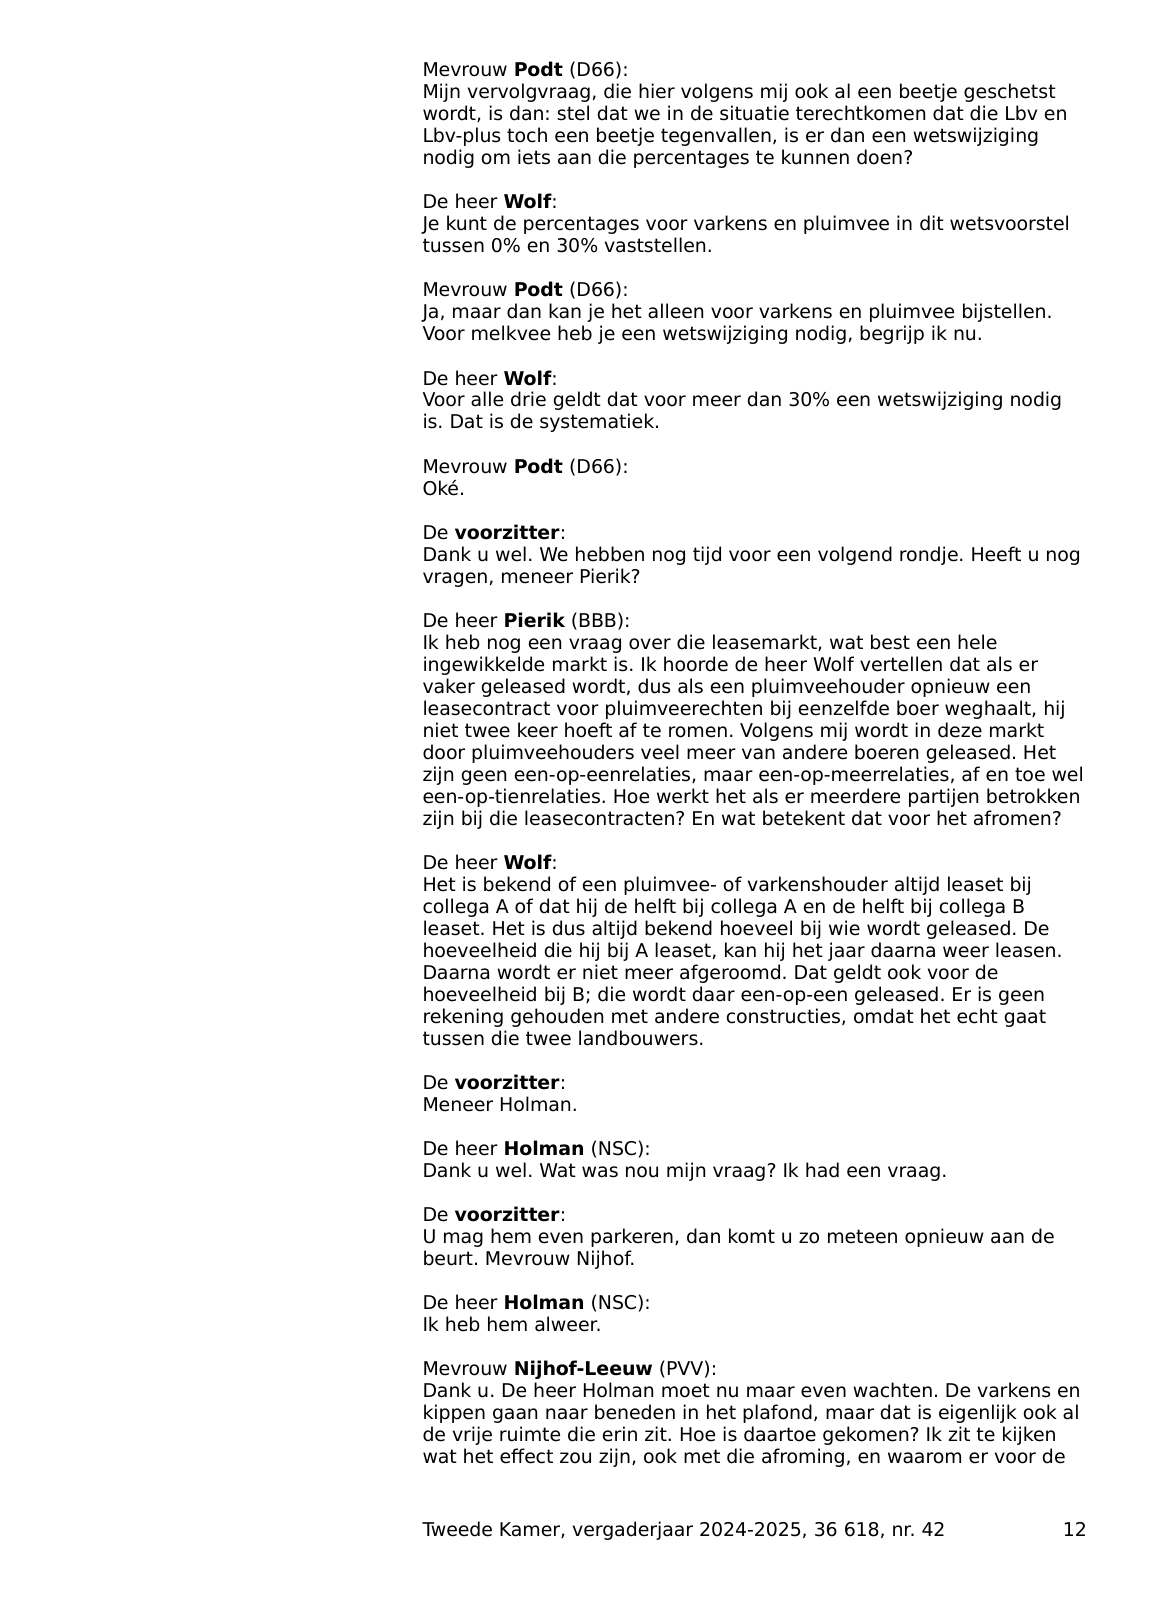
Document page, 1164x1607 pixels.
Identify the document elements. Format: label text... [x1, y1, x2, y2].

text Voor alle drie geldt dat voor meer dan 30% een wetswijziging nodig is. Dat is de systematiek. [422, 389, 1087, 433]
text U mag hem even parkeren, dan komt u zo meteen opnieuw aan de beurt. Mevrouw Nijhof. [422, 1226, 1087, 1270]
text Ik heb nog een vraag over die leasemarkt, wat best een hele ingewikkelde markt is. Ik hoorde de heer Wolf vertellen dat als er vaker geleased wordt, dus als een pluimveehouder opnieuw een leasecontract voor pluimveerechten bij eenzelfde boer weghaalt, hij niet twee keer hoeft af te romen. Volgens mij wordt in deze markt door pluimveehouders veel meer van andere boeren geleased. Het zijn geen een-op-eenrelaties, maar een-op-meerrelaties, af en toe wel een-op-tienrelaties. Hoe werkt het als er meerdere partijen betrokken zijn bij die leasecontracten? En wat betekent dat voor het afromen? [422, 632, 1087, 829]
text De heer Wolf: [422, 852, 1087, 874]
text De voorzitter: [422, 1204, 1087, 1226]
text Je kunt de percentages voor varkens en pluimvee in dit wetsvoorstel tussen 0% en 30% vaststellen. [422, 213, 1087, 257]
text Mevrouw Podt (D66): [422, 456, 1087, 477]
text De voorzitter: [422, 1072, 1087, 1094]
text De heer Holman (NSC): [422, 1292, 1087, 1314]
text Ik heb hem alweer. [422, 1314, 1087, 1336]
text Het is bekend of een pluimvee- of varkenshouder altijd leaset bij collega A of dat hij de helft bij collega A en de helft bij collega B leaset. Het is dus altijd bekend hoeveel bij wie wordt geleased. De hoeveelheid die hij bij A leaset, kan hij het jaar daarna weer leasen. Daarna wordt er niet meer afgeroomd. Dat geldt ook voor de hoeveelheid bij B; die wordt daar een-op-een geleased. Er is geen rekening gehouden met andere constructies, omdat het echt gaat tussen die twee landbouwers. [422, 874, 1087, 1049]
text De heer Wolf: [422, 191, 1087, 213]
text Mijn vervolgvraag, die hier volgens mij ook al een beetje geschetst wordt, is dan: stel dat we in de situatie terechtkomen dat die Lbv en Lbv-plus toch een beetje tegenvallen, is er dan een wetswijziging nodig om iets aan die percentages te kunnen doen? [422, 81, 1087, 169]
text De heer Holman (NSC): [422, 1138, 1087, 1160]
text Ja, maar dan kan je het alleen voor varkens en pluimvee bijstellen. Voor melkvee heb je een wetswijziging nodig, begrijp ik nu. [422, 301, 1087, 345]
text De voorzitter: [422, 522, 1087, 544]
text Oké. [422, 477, 1087, 499]
text Meneer Holman. [422, 1094, 1087, 1116]
text De heer Pierik (BBB): [422, 610, 1087, 632]
text Dank u wel. Wat was nou mijn vraag? Ik had een vraag. [422, 1160, 1087, 1182]
text Mevrouw Nijhof-Leeuw (PVV): [422, 1358, 1087, 1380]
text Dank u. De heer Holman moet nu maar even wachten. De varkens en kippen gaan naar beneden in het plafond, maar dat is eigenlijk ook al de vrije ruimte die erin zit. Hoe is daartoe gekomen? Ik zit te kijken wat het effect zou zijn, ook met die afroming, en waarom er voor de [422, 1380, 1087, 1468]
text Mevrouw Podt (D66): [422, 279, 1087, 301]
text Mevrouw Podt (D66): [422, 59, 1087, 81]
text Dank u wel. We hebben nog tijd voor een volgend rondje. Heeft u nog vragen, meneer Pierik? [422, 544, 1087, 588]
text De heer Wolf: [422, 367, 1087, 389]
